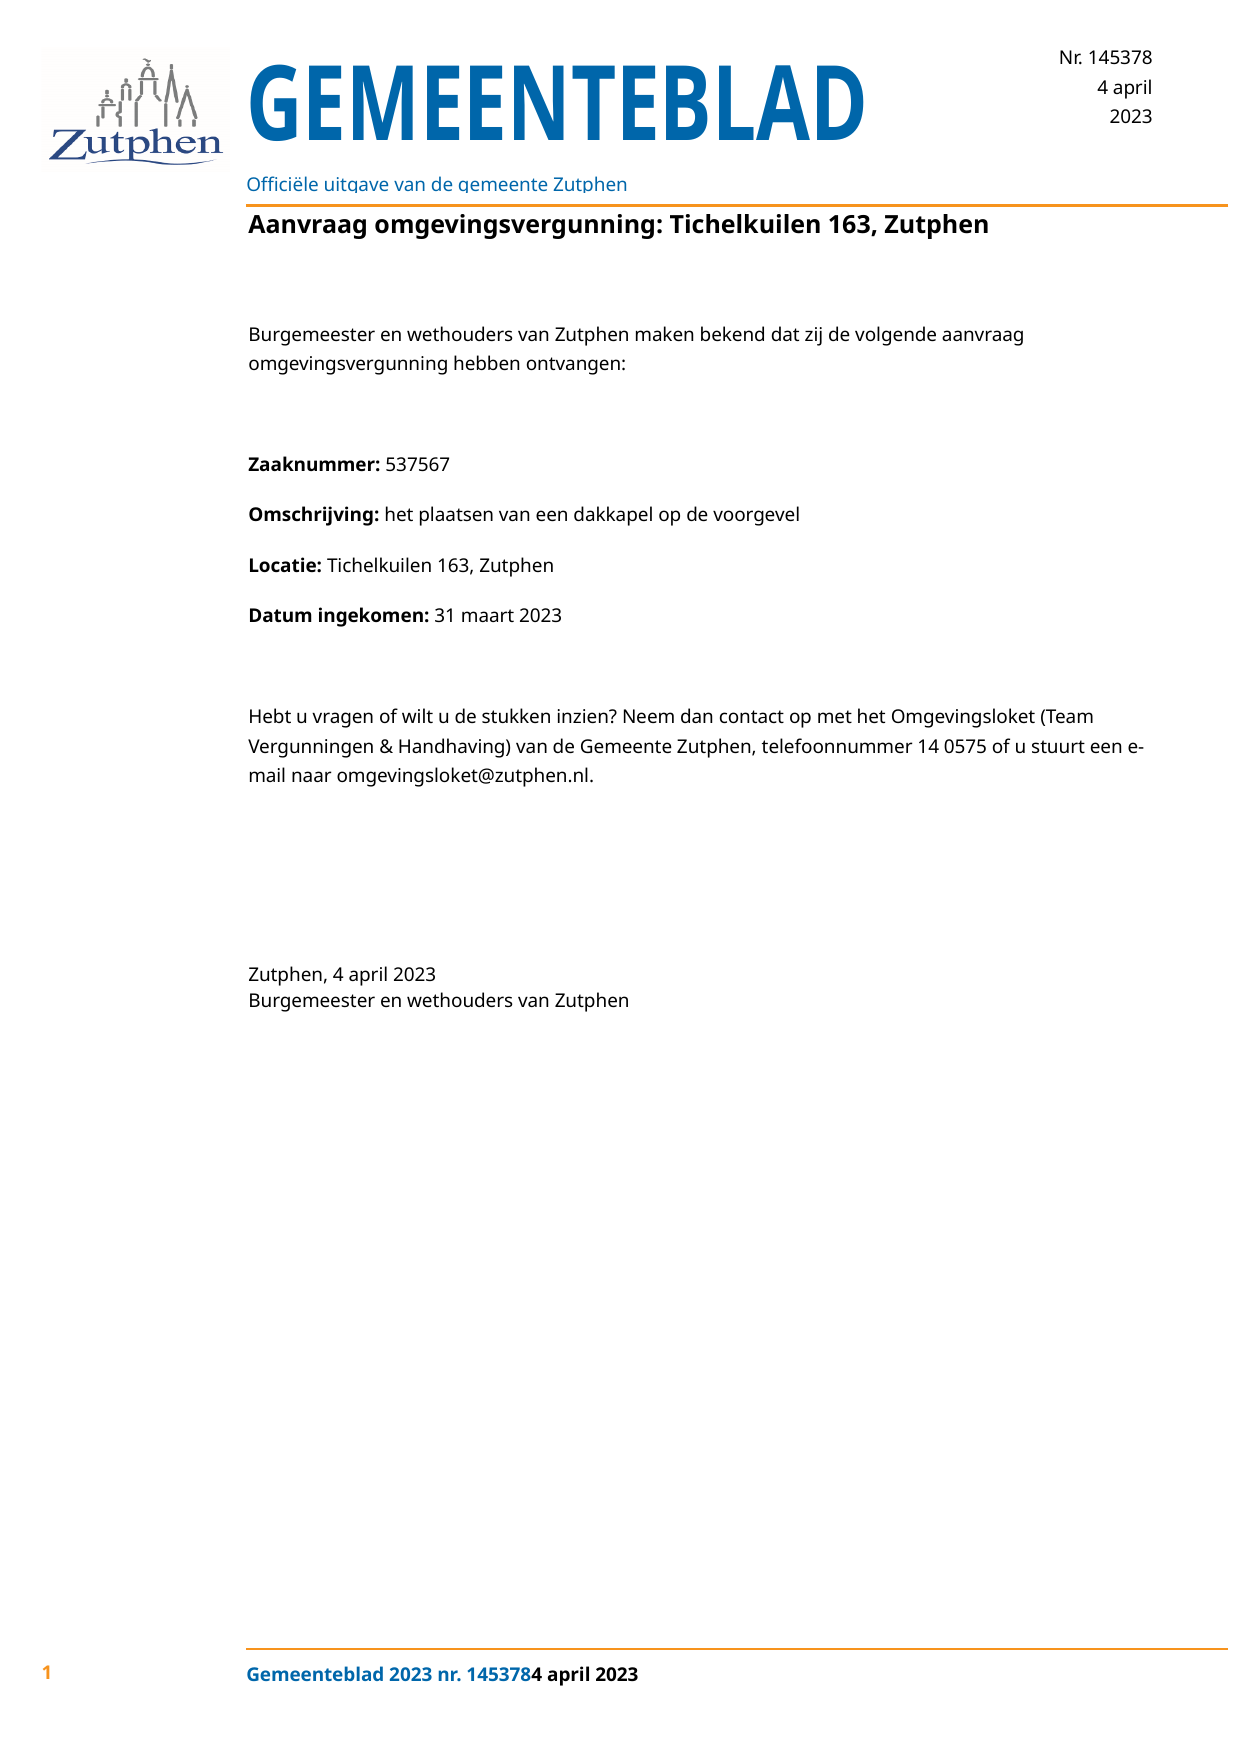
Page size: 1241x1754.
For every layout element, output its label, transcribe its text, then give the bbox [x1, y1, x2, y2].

text Burgemeester en wethouders van Zutphen [248, 987, 1152, 1013]
text Aanvraag omgevingsvergunning: Tichelkuilen 163, Zutphen [248, 207, 1152, 241]
text Zutphen, 4 april 2023 [248, 961, 1152, 987]
text Datum ingekomen: 31 maart 2023 [248, 602, 1152, 628]
picture [41, 47, 231, 172]
text Burgemeester en wethouders van Zutphen maken bekend dat zij de volgende aanvraag omgevingsvergunning hebben ontvangen: [248, 321, 1152, 376]
text Hebt u vragen of wilt u de stukken inzien? Neem dan contact op met het Omgevingsloket (Team Vergunningen & Handhaving) van de Gemeente Zutphen, telefoonnummer 14 0575 of u stuurt een e-mail naar omgevingsloket@zutphen.nl. [248, 703, 1152, 788]
text Omschrijving: het plaatsen van een dakkapel op de voorgevel [248, 502, 1152, 527]
text Locatie: Tichelkuilen 163, Zutphen [248, 552, 1152, 578]
text Zaaknummer: 537567 [248, 451, 1152, 477]
